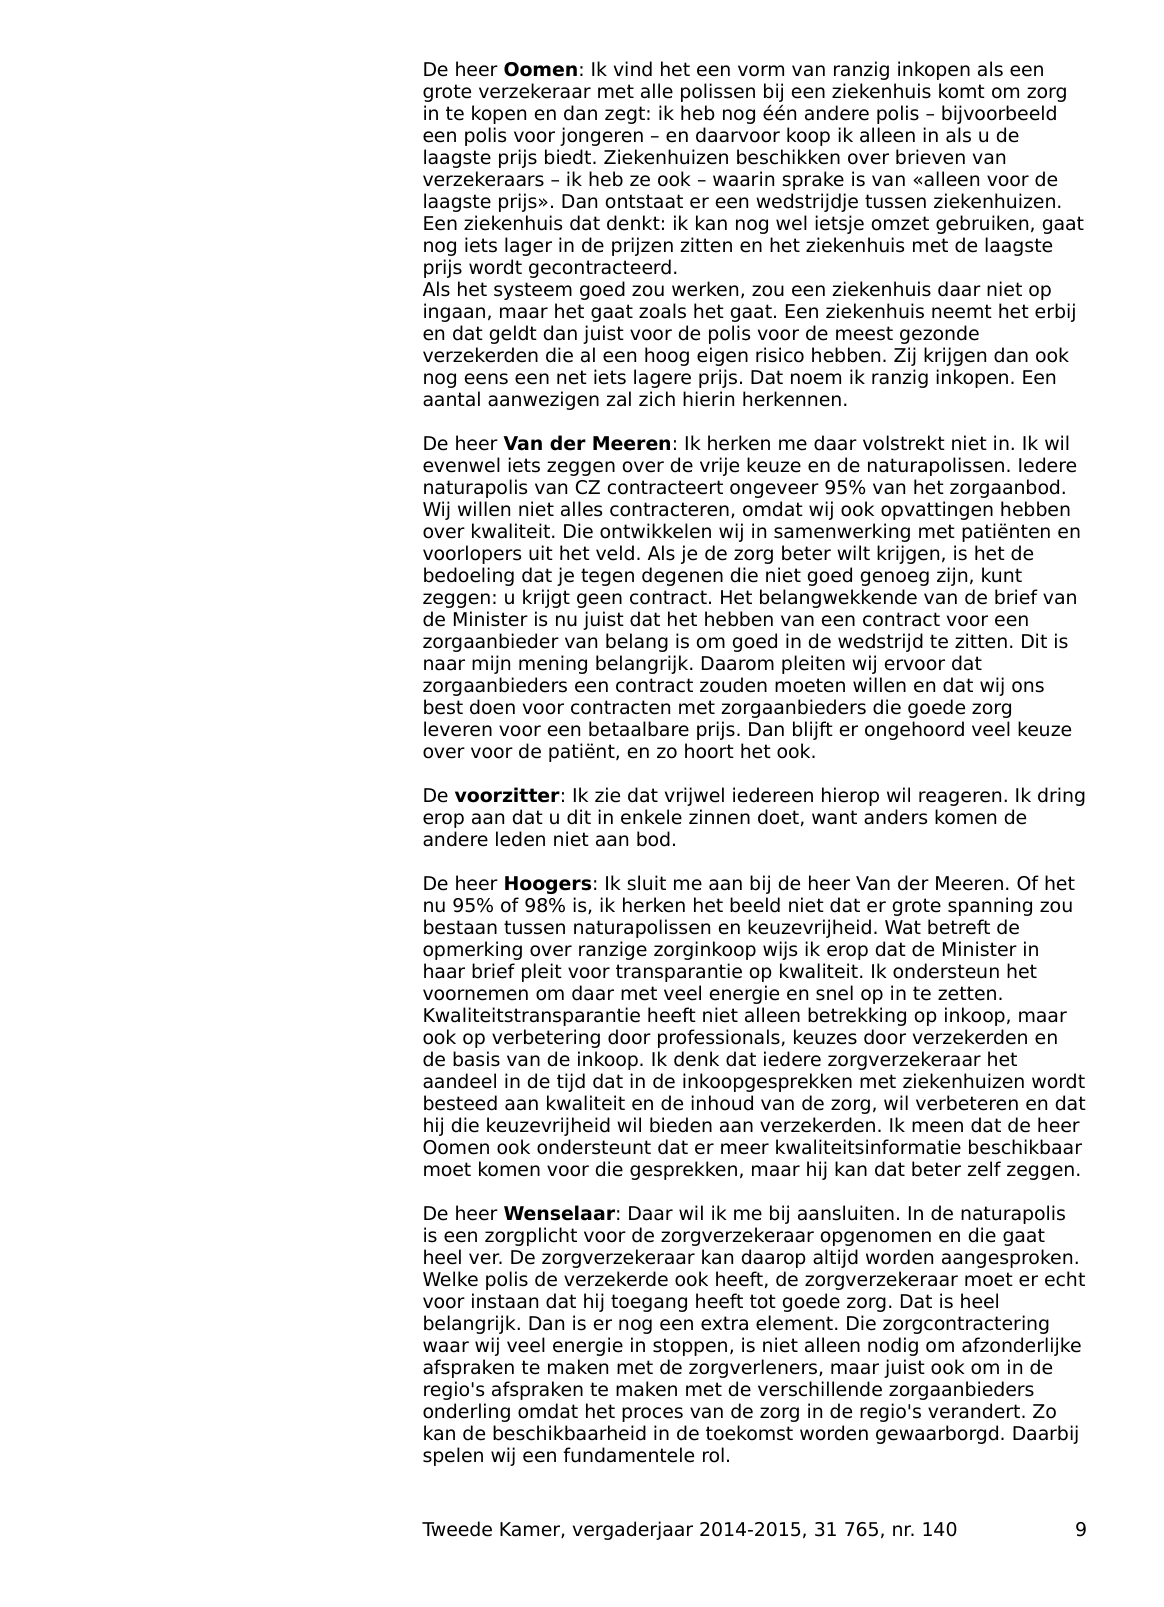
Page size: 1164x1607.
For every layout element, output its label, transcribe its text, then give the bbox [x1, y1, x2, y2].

text De heer Hoogers: Ik sluit me aan bij de heer Van der Meeren. Of het nu 95% of 98% is, ik herken het beeld niet dat er grote spanning zou bestaan tussen naturapolissen en keuzevrijheid. Wat betreft de opmerking over ranzige zorginkoop wijs ik erop dat de Minister in haar brief pleit voor transparantie op kwaliteit. Ik ondersteun het voornemen om daar met veel energie en snel op in te zetten. Kwaliteitstransparantie heeft niet alleen betrekking op inkoop, maar ook op verbetering door professionals, keuzes door verzekerden en de basis van de inkoop. Ik denk dat iedere zorgverzekeraar het aandeel in de tijd dat in de inkoopgesprekken met ziekenhuizen wordt besteed aan kwaliteit en de inhoud van de zorg, wil verbeteren en dat hij die keuzevrijheid wil bieden aan verzekerden. Ik meen dat de heer Oomen ook ondersteunt dat er meer kwaliteitsinformatie beschikbaar moet komen voor die gesprekken, maar hij kan dat beter zelf zeggen. [422, 873, 1087, 1181]
text De voorzitter: Ik zie dat vrijwel iedereen hierop wil reageren. Ik dring erop aan dat u dit in enkele zinnen doet, want anders komen de andere leden niet aan bod. [422, 785, 1087, 851]
text De heer Wenselaar: Daar wil ik me bij aansluiten. In de naturapolis is een zorgplicht voor de zorgverzekeraar opgenomen en die gaat heel ver. De zorgverzekeraar kan daarop altijd worden aangesproken. Welke polis de verzekerde ook heeft, de zorgverzekeraar moet er echt voor instaan dat hij toegang heeft tot goede zorg. Dat is heel belangrijk. Dan is er nog een extra element. Die zorgcontractering waar wij veel energie in stoppen, is niet alleen nodig om afzonderlijke afspraken te maken met de zorgverleners, maar juist ook om in de regio's afspraken te maken met de verschillende zorgaanbieders onderling omdat het proces van de zorg in de regio's verandert. Zo kan de beschikbaarheid in de toekomst worden gewaarborgd. Daarbij spelen wij een fundamentele rol. [422, 1203, 1087, 1467]
text De heer Oomen: Ik vind het een vorm van ranzig inkopen als een grote verzekeraar met alle polissen bij een ziekenhuis komt om zorg in te kopen en dan zegt: ik heb nog één andere polis – bijvoorbeeld een polis voor jongeren – en daarvoor koop ik alleen in als u de laagste prijs biedt. Ziekenhuizen beschikken over brieven van verzekeraars – ik heb ze ook – waarin sprake is van «alleen voor de laagste prijs». Dan ontstaat er een wedstrijdje tussen ziekenhuizen. Een ziekenhuis dat denkt: ik kan nog wel ietsje omzet gebruiken, gaat nog iets lager in de prijzen zitten en het ziekenhuis met de laagste prijs wordt gecontracteerd. [422, 59, 1087, 279]
text De heer Van der Meeren: Ik herken me daar volstrekt niet in. Ik wil evenwel iets zeggen over de vrije keuze en de naturapolissen. Iedere naturapolis van CZ contracteert ongeveer 95% van het zorgaanbod. Wij willen niet alles contracteren, omdat wij ook opvattingen hebben over kwaliteit. Die ontwikkelen wij in samenwerking met patiënten en voorlopers uit het veld. Als je de zorg beter wilt krijgen, is het de bedoeling dat je tegen degenen die niet goed genoeg zijn, kunt zeggen: u krijgt geen contract. Het belangwekkende van de brief van de Minister is nu juist dat het hebben van een contract voor een zorgaanbieder van belang is om goed in de wedstrijd te zitten. Dit is naar mijn mening belangrijk. Daarom pleiten wij ervoor dat zorgaanbieders een contract zouden moeten willen en dat wij ons best doen voor contracten met zorgaanbieders die goede zorg leveren voor een betaalbare prijs. Dan blijft er ongehoord veel keuze over voor de patiënt, en zo hoort het ook. [422, 433, 1087, 763]
text Als het systeem goed zou werken, zou een ziekenhuis daar niet op ingaan, maar het gaat zoals het gaat. Een ziekenhuis neemt het erbij en dat geldt dan juist voor de polis voor de meest gezonde verzekerden die al een hoog eigen risico hebben. Zij krijgen dan ook nog eens een net iets lagere prijs. Dat noem ik ranzig inkopen. Een aantal aanwezigen zal zich hierin herkennen. [422, 279, 1087, 411]
